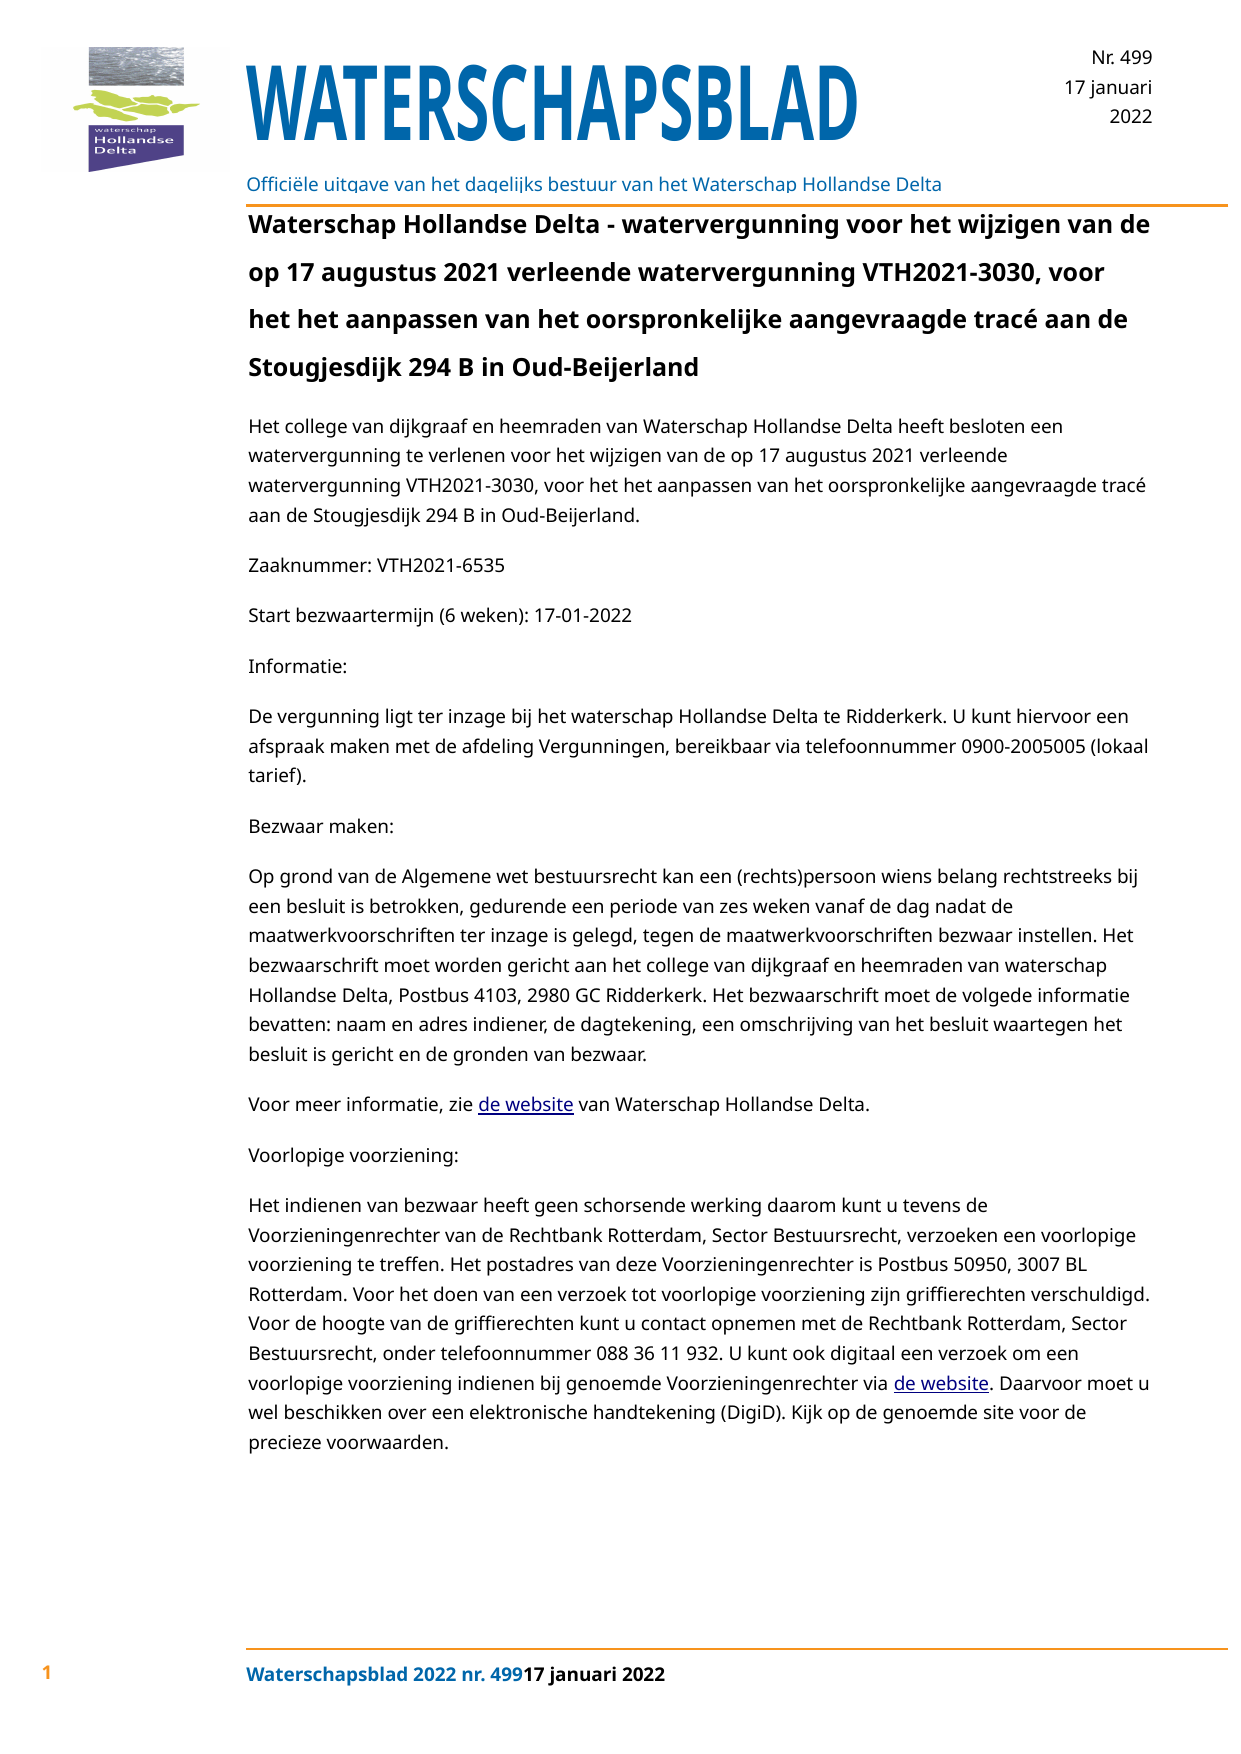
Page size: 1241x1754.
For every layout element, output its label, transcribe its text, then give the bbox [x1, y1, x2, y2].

text Start bezwaartermijn (6 weken): 17-01-2022 [248, 603, 1152, 628]
text Waterschap Hollandse Delta - watervergunning voor het wijzigen van de op 17 augustus 2021 verleende watervergunning VTH2021-3030, voor het het aanpassen van het oorspronkelijke aangevraagde tracé aan de Stougjesdijk 294 B in Oud-Beijerland [248, 207, 1152, 384]
text Voorlopige voorziening: [248, 1142, 1152, 1168]
text Informatie: [248, 653, 1152, 679]
text Op grond van de Algemene wet bestuursrecht kan een (rechts)persoon wiens belang rechtstreeks bij een besluit is betrokken, gedurende een periode van zes weken vanaf de dag nadat de maatwerkvoorschriften ter inzage is gelegd, tegen de maatwerkvoorschriften bezwaar instellen. Het bezwaarschrift moet worden gericht aan het college van dijkgraaf en heemraden van waterschap Hollandse Delta, Postbus 4103, 2980 GC Ridderkerk. Het bezwaarschrift moet de volgede informatie bevatten: naam en adres indiener, de dagtekening, een omschrijving van het besluit waartegen het besluit is gericht en de gronden van bezwaar. [248, 863, 1152, 1067]
text Bezwaar maken: [248, 813, 1152, 839]
text Voor meer informatie, zie de website van Waterschap Hollandse Delta. [248, 1091, 1152, 1117]
text Het college van dijkgraaf en heemraden van Waterschap Hollandse Delta heeft besloten een watervergunning te verlenen voor het wijzigen van de op 17 augustus 2021 verleende watervergunning VTH2021-3030, voor het het aanpassen van het oorspronkelijke aangevraagde tracé aan de Stougjesdijk 294 B in Oud-Beijerland. [248, 413, 1152, 528]
picture [41, 47, 231, 172]
text De vergunning ligt ter inzage bij het waterschap Hollandse Delta te Ridderkerk. U kunt hiervoor een afspraak maken met de afdeling Vergunningen, bereikbaar via telefoonnummer 0900-2005005 (lokaal tarief). [248, 703, 1152, 788]
text Zaaknummer: VTH2021-6535 [248, 552, 1152, 578]
text Het indienen van bezwaar heeft geen schorsende werking daarom kunt u tevens de Voorzieningenrechter van de Rechtbank Rotterdam, Sector Bestuursrecht, verzoeken een voorlopige voorziening te treffen. Het postadres van deze Voorzieningenrechter is Postbus 50950, 3007 BL Rotterdam. Voor het doen van een verzoek tot voorlopige voorziening zijn griffierechten verschuldigd. Voor de hoogte van de griffierechten kunt u contact opnemen met de Rechtbank Rotterdam, Sector Bestuursrecht, onder telefoonnummer 088 36 11 932. U kunt ook digitaal een verzoek om een voorlopige voorziening indienen bij genoemde Voorzieningenrechter via de website. Daarvoor moet u wel beschikken over een elektronische handtekening (DigiD). Kijk op de genoemde site voor de precieze voorwaarden. [248, 1192, 1152, 1455]
